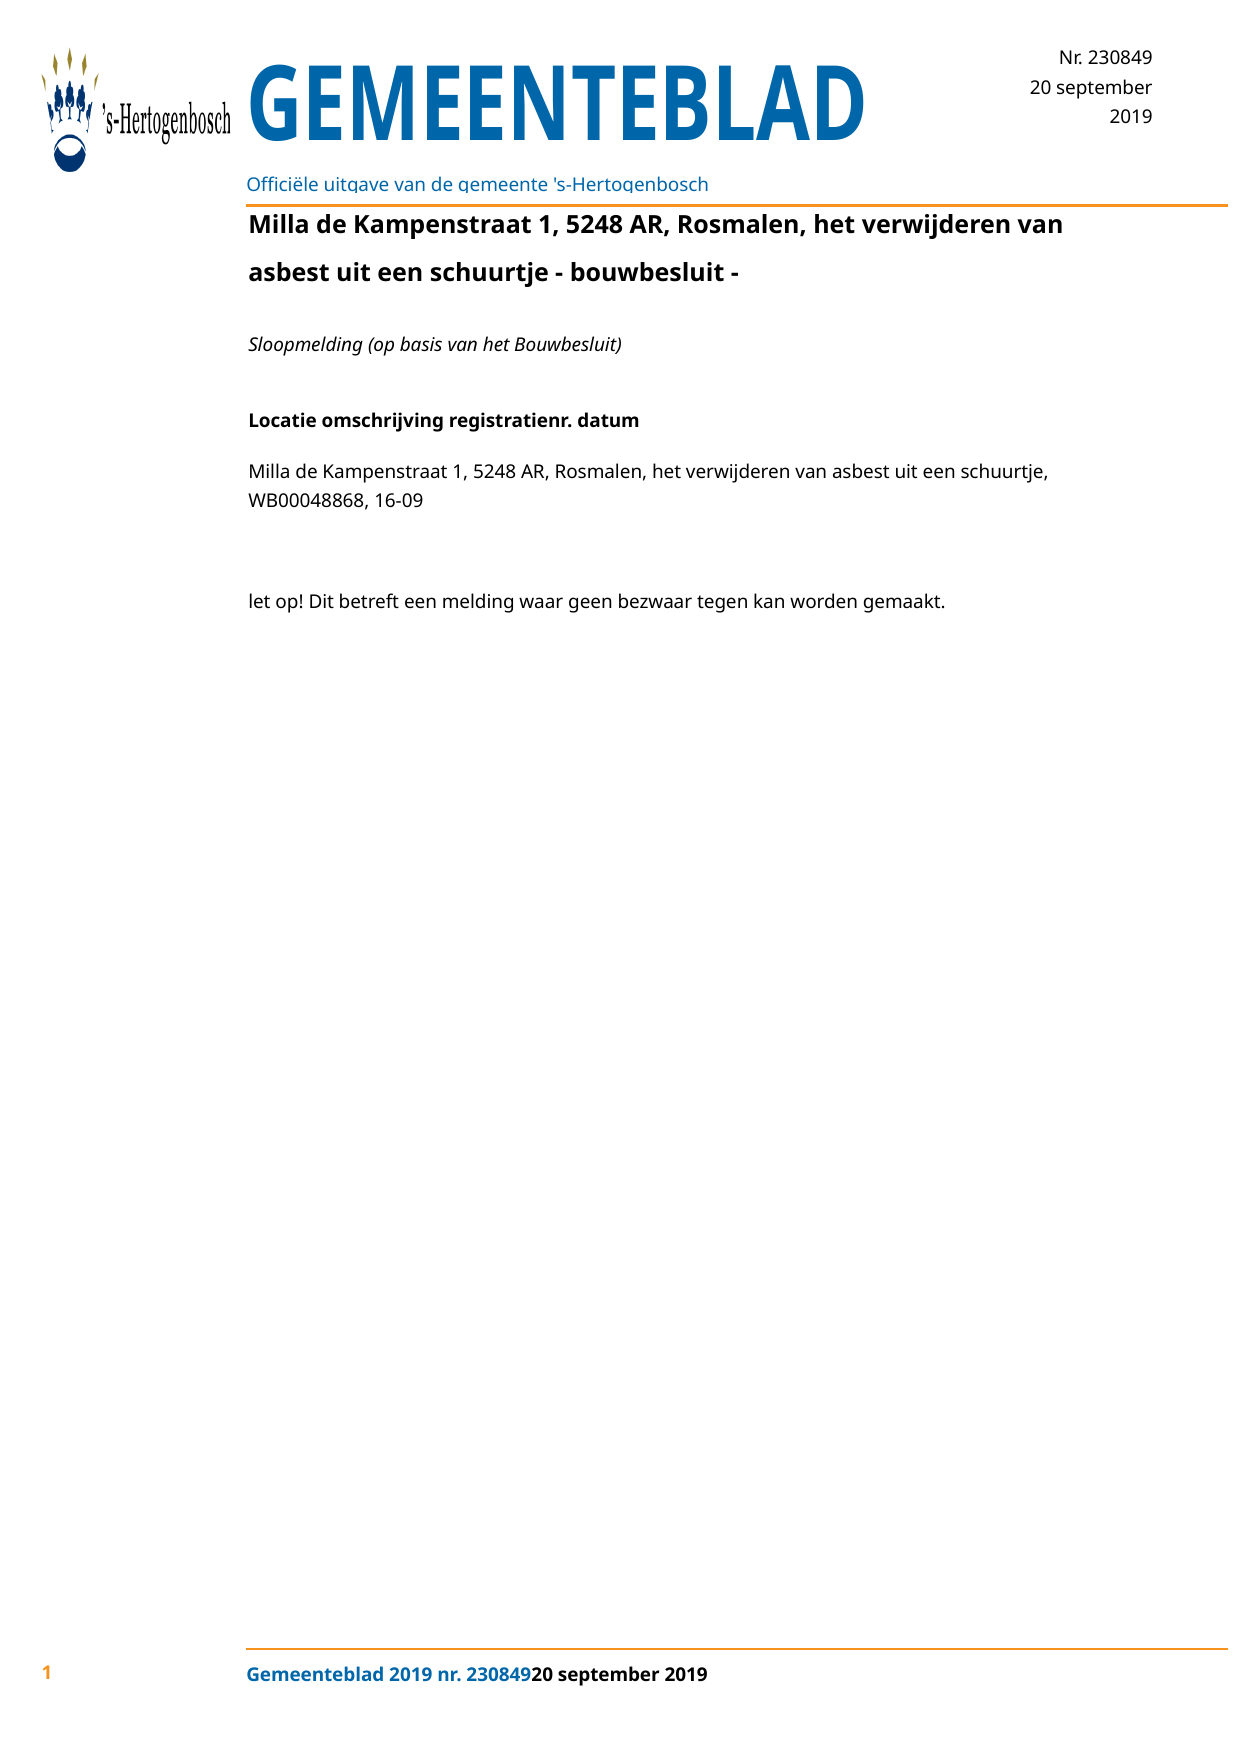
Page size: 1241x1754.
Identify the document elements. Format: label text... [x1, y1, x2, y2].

text Milla de Kampenstraat 1, 5248 AR, Rosmalen, het verwijderen van asbest uit een schuurtje - bouwbesluit - [248, 207, 1152, 288]
text Sloopmelding (op basis van het Bouwbesluit) [248, 331, 1152, 357]
text Locatie omschrijving registratienr. datum [248, 408, 1152, 433]
text Milla de Kampenstraat 1, 5248 AR, Rosmalen, het verwijderen van asbest uit een schuurtje, WB00048868, 16-09 [248, 458, 1152, 513]
picture [41, 47, 231, 172]
text let op! Dit betreft een melding waar geen bezwaar tegen kan worden gemaakt. [248, 588, 1152, 614]
